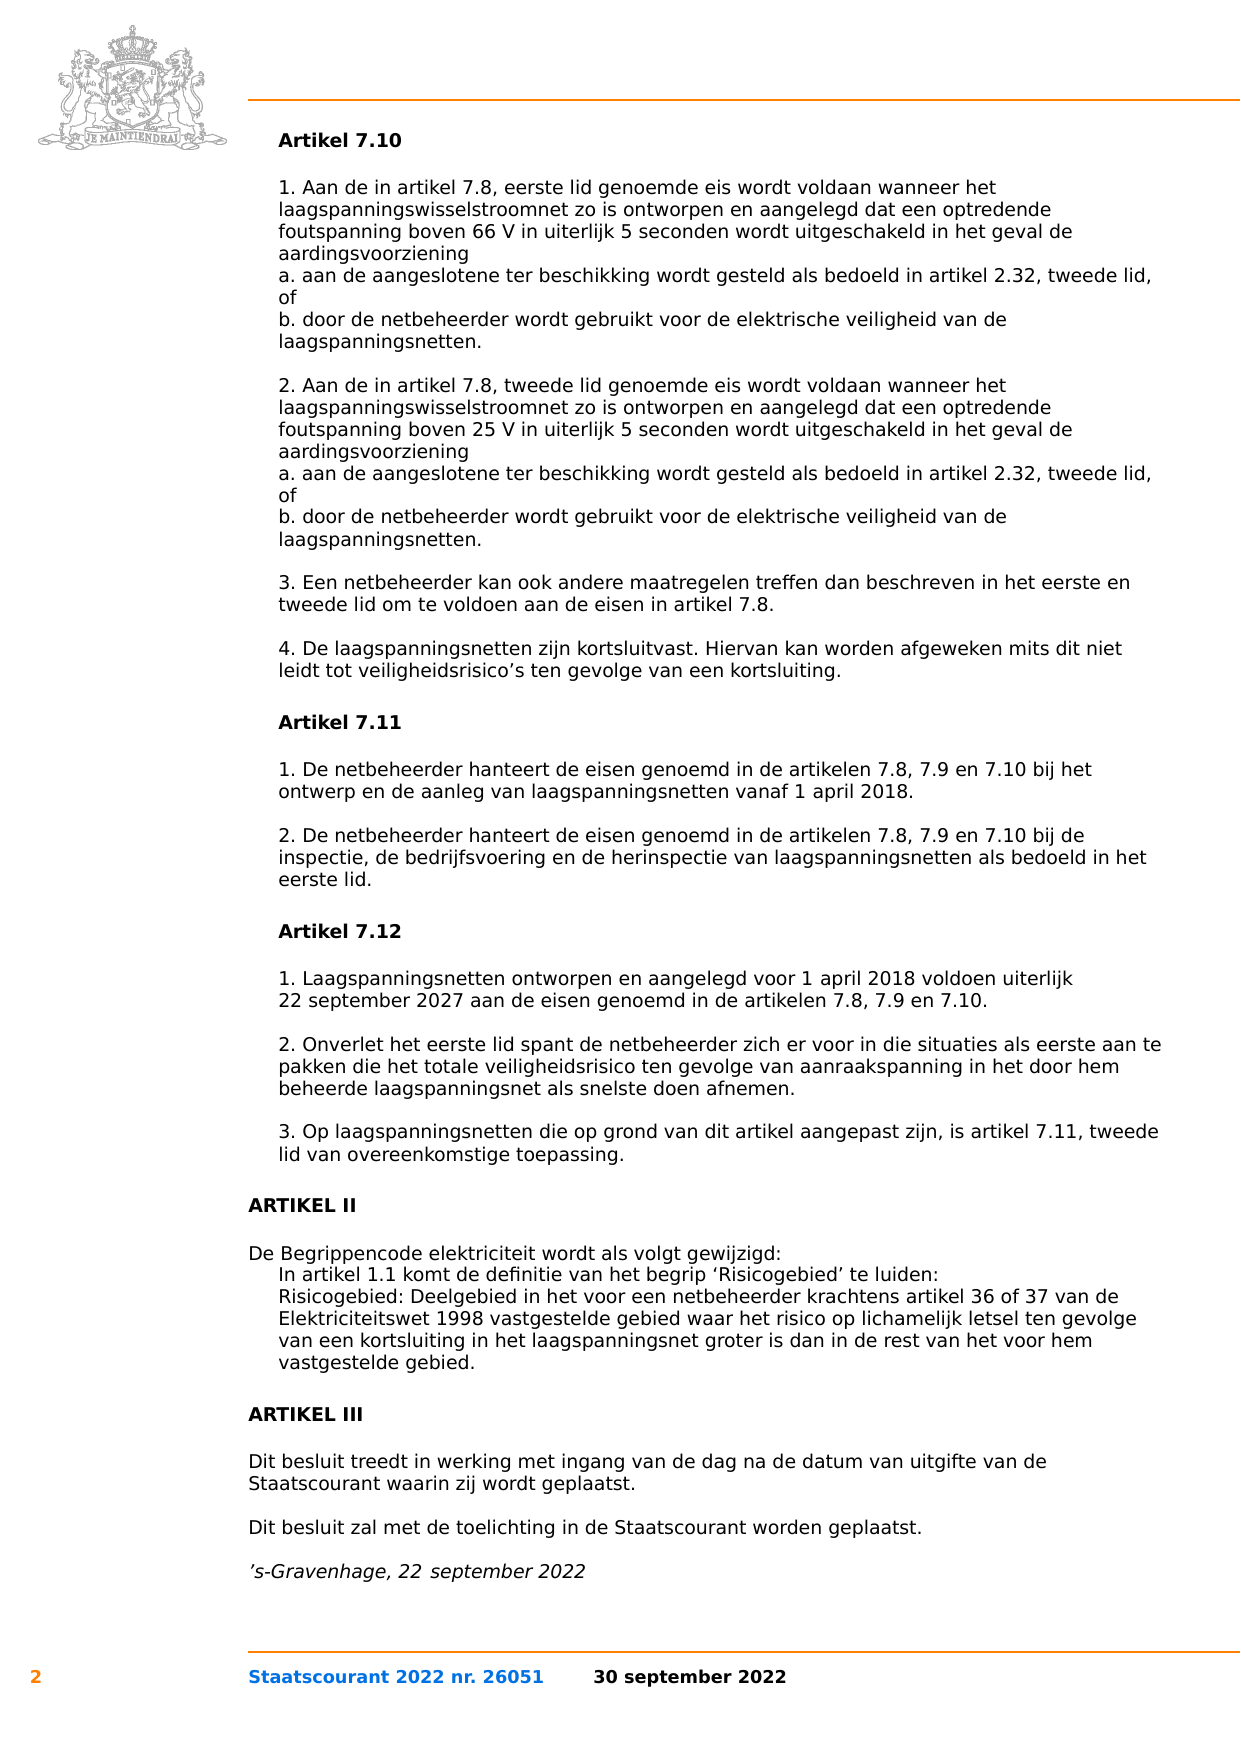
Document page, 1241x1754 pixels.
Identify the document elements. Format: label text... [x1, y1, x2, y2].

text 1. De netbeheerder hanteert de eisen genoemd in de artikelen 7.8, 7.9 en 7.10 bij het ontwerp en de aanleg van laagspanningsnetten vanaf 1 april 2018. [278, 759, 1163, 803]
text 1. Aan de in artikel 7.8, eerste lid genoemde eis wordt voldaan wanneer het laagspanningswisselstroomnet zo is ontworpen en aangelegd dat een optredende foutspanning boven 66 V in uiterlijk 5 seconden wordt uitgeschakeld in het geval de aardingsvoorziening [278, 177, 1163, 265]
picture [38, 25, 227, 150]
subtitle ARTIKEL II [248, 1195, 1163, 1217]
text 2. De netbeheerder hanteert de eisen genoemd in de artikelen 7.8, 7.9 en 7.10 bij de inspectie, de bedrijfsvoering en de herinspectie van laagspanningsnetten als bedoeld in het eerste lid. [278, 825, 1163, 891]
text Dit besluit treedt in werking met ingang van de dag na de datum van uitgifte van de Staatscourant waarin zij wordt geplaatst. [248, 1451, 1163, 1495]
text In artikel 1.1 komt de definitie van het begrip ‘Risicogebied’ te luiden: [278, 1264, 1163, 1286]
text a. aan de aangeslotene ter beschikking wordt gesteld als bedoeld in artikel 2.32, tweede lid, of [278, 462, 1163, 506]
subtitle Artikel 7.12 [278, 921, 1163, 943]
text 2. Aan de in artikel 7.8, tweede lid genoemde eis wordt voldaan wanneer het laagspanningswisselstroomnet zo is ontworpen en aangelegd dat een optredende foutspanning boven 25 V in uiterlijk 5 seconden wordt uitgeschakeld in het geval de aardingsvoorziening [278, 374, 1163, 462]
text De Begrippencode elektriciteit wordt als volgt gewijzigd: [248, 1242, 1163, 1264]
text Risicogebied: Deelgebied in het voor een netbeheerder krachtens artikel 36 of 37 van de Elektriciteitswet 1998 vastgestelde gebied waar het risico op lichamelijk letsel ten gevolge van een kortsluiting in het laagspanningsnet groter is dan in de rest van het voor hem vastgestelde gebied. [278, 1286, 1163, 1374]
text Dit besluit zal met de toelichting in de Staatscourant worden geplaatst. [248, 1517, 1163, 1539]
text 3. Een netbeheerder kan ook andere maatregelen treffen dan beschreven in het eerste en tweede lid om te voldoen aan de eisen in artikel 7.8. [278, 572, 1163, 616]
text a. aan de aangeslotene ter beschikking wordt gesteld als bedoeld in artikel 2.32, tweede lid, of [278, 265, 1163, 309]
text 1. Laagspanningsnetten ontworpen en aangelegd voor 1 april 2018 voldoen uiterlijk 22 september 2027 aan de eisen genoemd in de artikelen 7.8, 7.9 en 7.10. [278, 968, 1163, 1012]
text 4. De laagspanningsnetten zijn kortsluitvast. Hiervan kan worden afgeweken mits dit niet leidt tot veiligheidsrisico’s ten gevolge van een kortsluiting. [278, 638, 1163, 682]
text b. door de netbeheerder wordt gebruikt voor de elektrische veiligheid van de laagspanningsnetten. [278, 506, 1163, 550]
subtitle ARTIKEL III [248, 1404, 1163, 1426]
subtitle Artikel 7.10 [278, 130, 1163, 152]
text ’s-Gravenhage, 22 september 2022 [248, 1561, 1163, 1583]
text 2. Onverlet het eerste lid spant de netbeheerder zich er voor in die situaties als eerste aan te pakken die het totale veiligheidsrisico ten gevolge van aanraakspanning in het door hem beheerde laagspanningsnet als snelste doen afnemen. [278, 1034, 1163, 1099]
text 3. Op laagspanningsnetten die op grond van dit artikel aangepast zijn, is artikel 7.11, tweede lid van overeenkomstige toepassing. [278, 1121, 1163, 1165]
subtitle Artikel 7.11 [278, 712, 1163, 734]
text b. door de netbeheerder wordt gebruikt voor de elektrische veiligheid van de laagspanningsnetten. [278, 309, 1163, 353]
